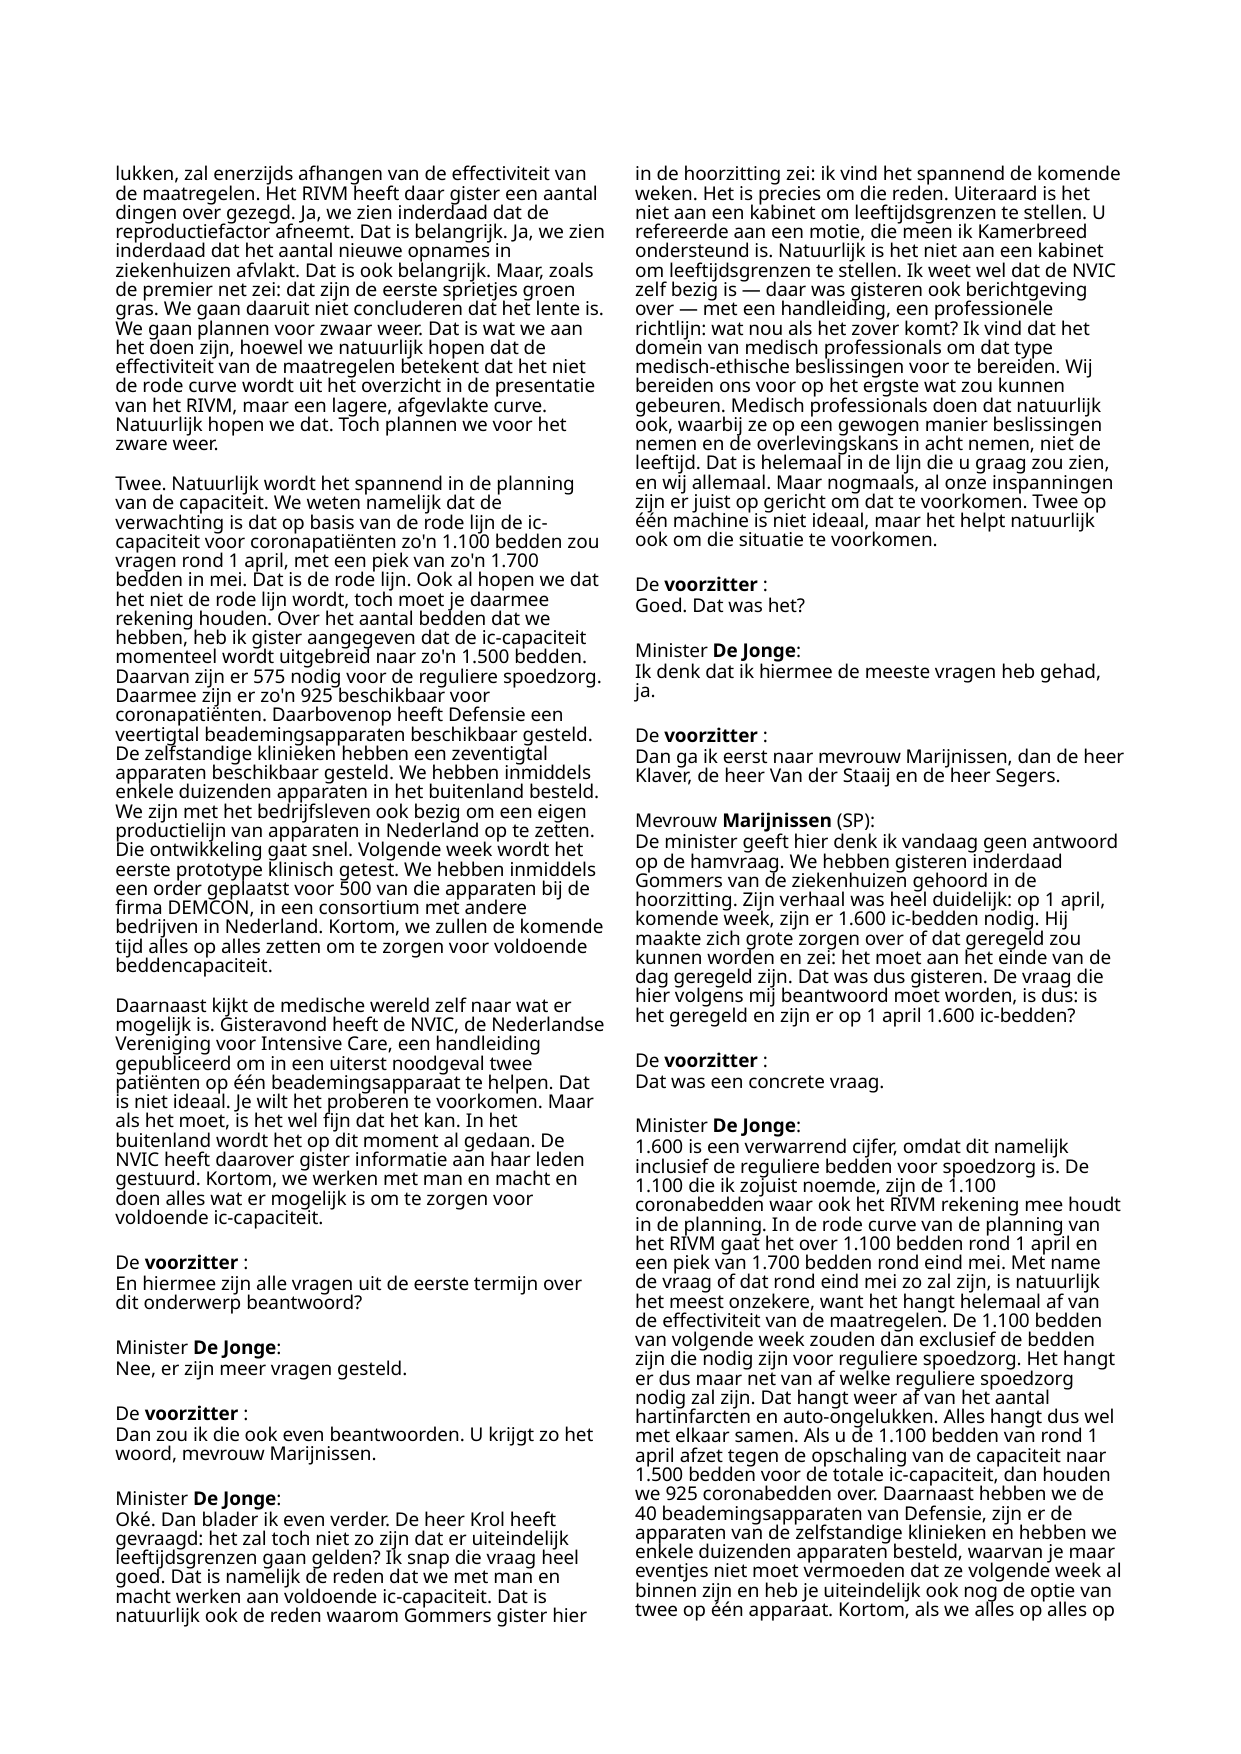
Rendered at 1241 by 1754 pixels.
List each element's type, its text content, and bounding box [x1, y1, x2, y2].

text Dan zou ik die ook even beantwoorden. U krijgt zo het woord, mevrouw Marijnissen. [115, 1426, 605, 1464]
text Minister De Jonge: [635, 1113, 1125, 1138]
text De voorzitter : [635, 1047, 1125, 1073]
text Dat was een concrete vraag. [635, 1073, 1125, 1092]
text Twee. Natuurlijk wordt het spannend in de planning van de capaciteit. We weten namelijk dat de verwachting is dat op basis van de rode lijn de ic-capaciteit voor coronapatiënten zo'n 1.100 bedden zou vragen rond 1 april, met een piek van zo'n 1.700 bedden in mei. Dat is de rode lijn. Ook al hopen we dat het niet de rode lijn wordt, toch moet je daarmee rekening houden. Over het aantal bedden dat we hebben, heb ik gister aangegeven dat de ic-capaciteit momenteel wordt uitgebreid naar zo'n 1.500 bedden. Daarvan zijn er 575 nodig voor de reguliere spoedzorg. Daarmee zijn er zo'n 925 beschikbaar voor coronapatiënten. Daarbovenop heeft Defensie een veertigtal beademingsapparaten beschikbaar gesteld. De zelfstandige klinieken hebben een zeventigtal apparaten beschikbaar gesteld. We hebben inmiddels enkele duizenden apparaten in het buitenland besteld. We zijn met het bedrijfsleven ook bezig om een eigen productielijn van apparaten in Nederland op te zetten. Die ontwikkeling gaat snel. Volgende week wordt het eerste prototype klinisch getest. We hebben inmiddels een order geplaatst voor 500 van die apparaten bij de firma DEMCON, in een consortium met andere bedrijven in Nederland. Kortom, we zullen de komende tijd alles op alles zetten om te zorgen voor voldoende beddencapaciteit. [115, 475, 605, 976]
text in de hoorzitting zei: ik vind het spannend de komende weken. Het is precies om die reden. Uiteraard is het niet aan een kabinet om leeftijdsgrenzen te stellen. U refereerde aan een motie, die meen ik Kamerbreed ondersteund is. Natuurlijk is het niet aan een kabinet om leeftijdsgrenzen te stellen. Ik weet wel dat de NVIC zelf bezig is — daar was gisteren ook berichtgeving over — met een handleiding, een professionele richtlijn: wat nou als het zover komt? Ik vind dat het domein van medisch professionals om dat type medisch-ethische beslissingen voor te bereiden. Wij bereiden ons voor op het ergste wat zou kunnen gebeuren. Medisch professionals doen dat natuurlijk ook, waarbij ze op een gewogen manier beslissingen nemen en de overlevingskans in acht nemen, niet de leeftijd. Dat is helemaal in de lijn die u graag zou zien, en wij allemaal. Maar nogmaals, al onze inspanningen zijn er juist op gericht om dat te voorkomen. Twee op één machine is niet ideaal, maar het helpt natuurlijk ook om die situatie te voorkomen. [635, 165, 1125, 551]
text En hiermee zijn alle vragen uit de eerste termijn over dit onderwerp beantwoord? [115, 1275, 605, 1313]
text Dan ga ik eerst naar mevrouw Marijnissen, dan de heer Klaver, de heer Van der Staaij en de heer Segers. [635, 748, 1125, 787]
text Daarnaast kijkt de medische wereld zelf naar wat er mogelijk is. Gisteravond heeft de NVIC, de Nederlandse Vereniging voor Intensive Care, een handleiding gepubliceerd om in een uiterst noodgeval twee patiënten op één beademingsapparaat te helpen. Dat is niet ideaal. Je wilt het proberen te voorkomen. Maar als het moet, is het wel fijn dat het kan. In het buitenland wordt het op dit moment al gedaan. De NVIC heeft daarover gister informatie aan haar leden gestuurd. Kortom, we werken met man en macht en doen alles wat er mogelijk is om te zorgen voor voldoende ic-capaciteit. [115, 997, 605, 1228]
text Oké. Dan blader ik even verder. De heer Krol heeft gevraagd: het zal toch niet zo zijn dat er uiteindelijk leeftijdsgrenzen gaan gelden? Ik snap die vraag heel goed. Dat is namelijk de reden dat we met man en macht werken aan voldoende ic-capaciteit. Dat is natuurlijk ook de reden waarom Gommers gister hier [115, 1511, 605, 1626]
text Minister De Jonge: [115, 1334, 605, 1360]
text Nee, er zijn meer vragen gesteld. [115, 1360, 605, 1379]
text Goed. Dat was het? [635, 597, 1125, 617]
text Minister De Jonge: [115, 1485, 605, 1511]
text De voorzitter : [635, 572, 1125, 597]
text 1.600 is een verwarrend cijfer, omdat dit namelijk inclusief de reguliere bedden voor spoedzorg is. De 1.100 die ik zojuist noemde, zijn de 1.100 coronabedden waar ook het RIVM rekening mee houdt in de planning. In de rode curve van de planning van het RIVM gaat het over 1.100 bedden rond 1 april en een piek van 1.700 bedden rond eind mei. Met name de vraag of dat rond eind mei zo zal zijn, is natuurlijk het meest onzekere, want het hangt helemaal af van de effectiviteit van de maatregelen. De 1.100 bedden van volgende week zouden dan exclusief de bedden zijn die nodig zijn voor reguliere spoedzorg. Het hangt er dus maar net van af welke reguliere spoedzorg nodig zal zijn. Dat hangt weer af van het aantal hartinfarcten en auto-ongelukken. Alles hangt dus wel met elkaar samen. Als u de 1.100 bedden van rond 1 april afzet tegen de opschaling van de capaciteit naar 1.500 bedden voor de totale ic-capaciteit, dan houden we 925 coronabedden over. Daarnaast hebben we de 40 beademingsapparaten van Defensie, zijn er de apparaten van de zelfstandige klinieken en hebben we enkele duizenden apparaten besteld, waarvan je maar eventjes niet moet vermoeden dat ze volgende week al binnen zijn en heb je uiteindelijk ook nog de optie van twee op één apparaat. Kortom, als we alles op alles op [635, 1138, 1125, 1620]
text De minister geeft hier denk ik vandaag geen antwoord op de hamvraag. We hebben gisteren inderdaad Gommers van de ziekenhuizen gehoord in de hoorzitting. Zijn verhaal was heel duidelijk: op 1 april, komende week, zijn er 1.600 ic-bedden nodig. Hij maakte zich grote zorgen over of dat geregeld zou kunnen worden en zei: het moet aan het einde van de dag geregeld zijn. Dat was dus gisteren. De vraag die hier volgens mij beantwoord moet worden, is dus: is het geregeld en zijn er op 1 april 1.600 ic-bedden? [635, 833, 1125, 1026]
text Mevrouw Marijnissen (SP): [635, 808, 1125, 833]
text De voorzitter : [115, 1249, 605, 1275]
text lukken, zal enerzijds afhangen van de effectiviteit van de maatregelen. Het RIVM heeft daar gister een aantal dingen over gezegd. Ja, we zien inderdaad dat de reproductiefactor afneemt. Dat is belangrijk. Ja, we zien inderdaad dat het aantal nieuwe opnames in ziekenhuizen afvlakt. Dat is ook belangrijk. Maar, zoals de premier net zei: dat zijn de eerste sprietjes groen gras. We gaan daaruit niet concluderen dat het lente is. We gaan plannen voor zwaar weer. Dat is wat we aan het doen zijn, hoewel we natuurlijk hopen dat de effectiviteit van de maatregelen betekent dat het niet de rode curve wordt uit het overzicht in de presentatie van het RIVM, maar een lagere, afgevlakte curve. Natuurlijk hopen we dat. Toch plannen we voor het zware weer. [115, 165, 605, 454]
text Ik denk dat ik hiermee de meeste vragen heb gehad, ja. [635, 663, 1125, 702]
text De voorzitter : [115, 1400, 605, 1426]
text De voorzitter : [635, 722, 1125, 748]
text Minister De Jonge: [635, 637, 1125, 663]
